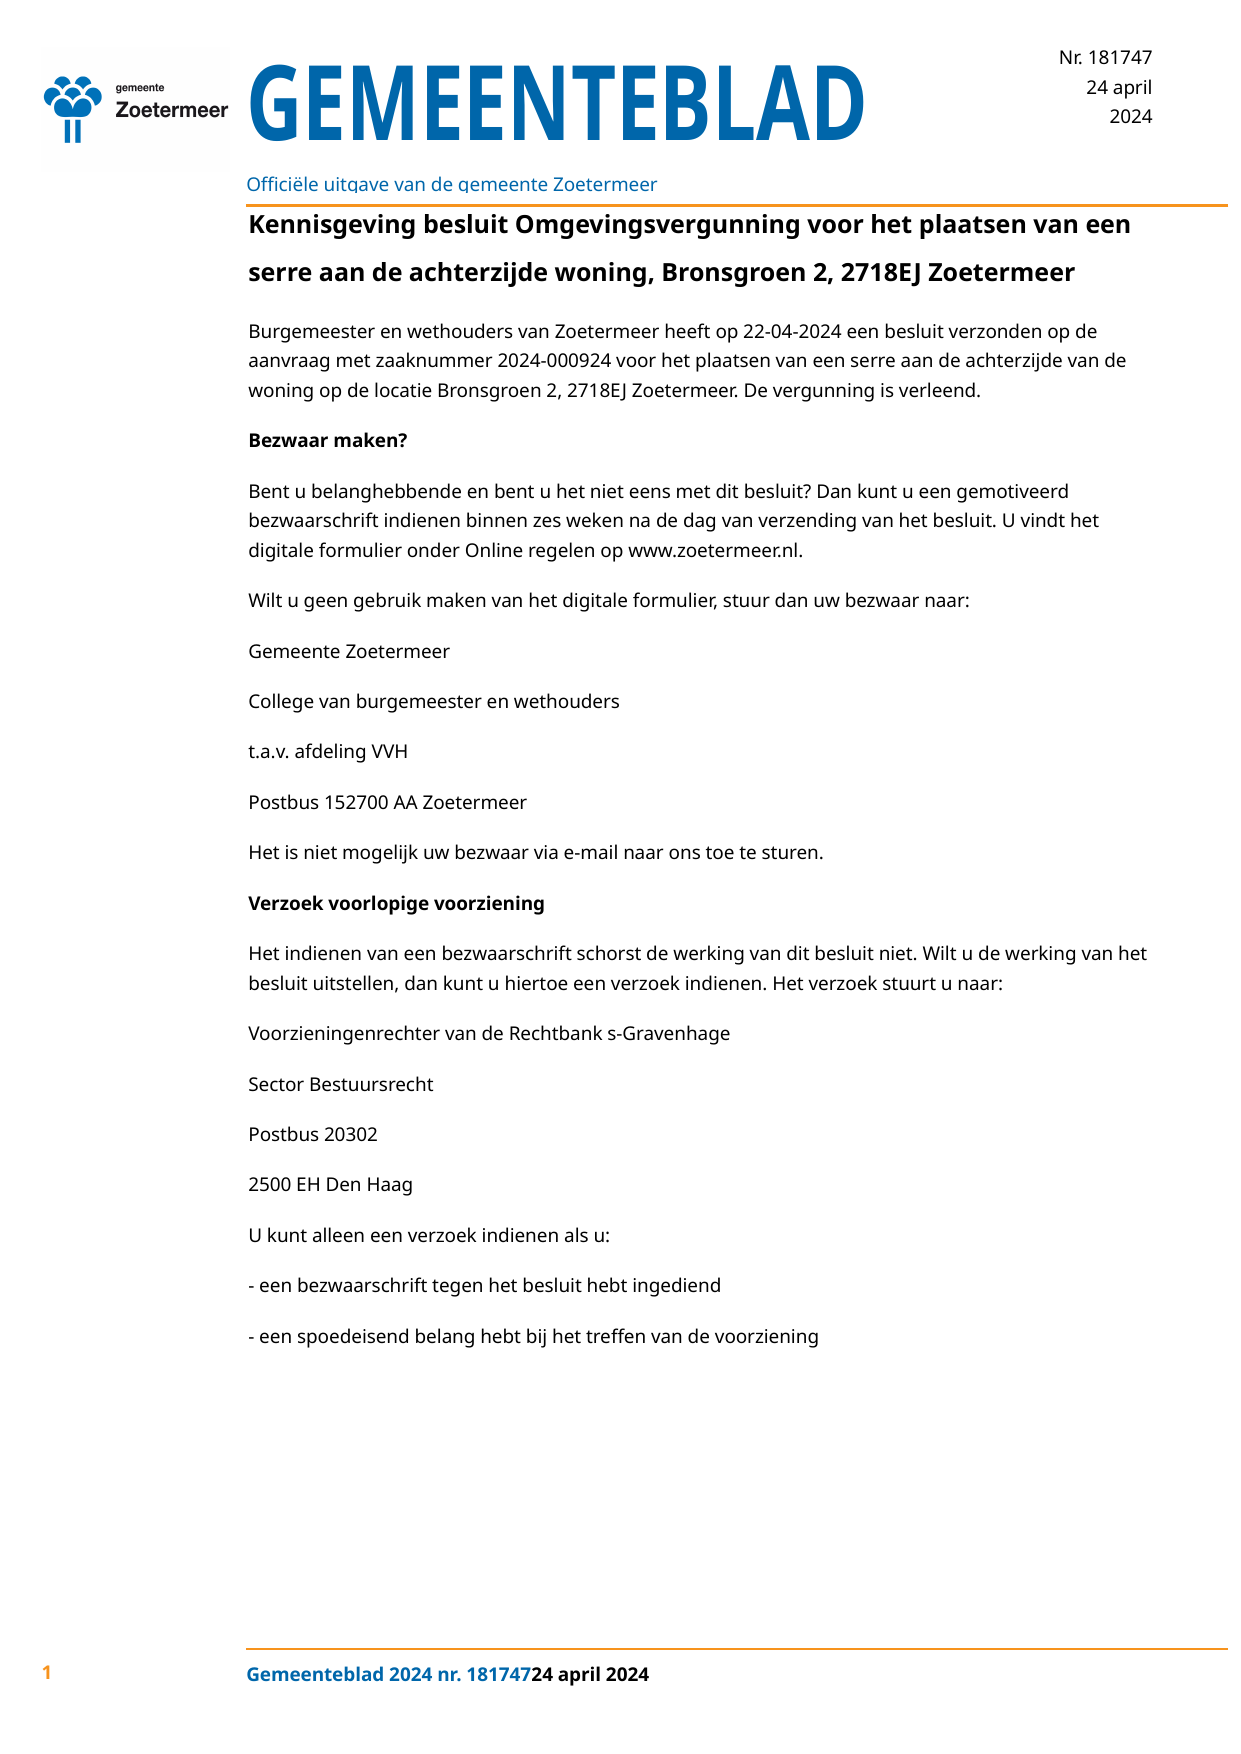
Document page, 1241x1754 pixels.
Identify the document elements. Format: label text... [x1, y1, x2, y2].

text Postbus 20302 [248, 1121, 1152, 1147]
text Het indienen van een bezwaarschrift schorst de werking van dit besluit niet. Wilt u de werking van het besluit uitstellen, dan kunt u hiertoe een verzoek indienen. Het verzoek stuurt u naar: [248, 940, 1152, 996]
text Wilt u geen gebruik maken van het digitale formulier, stuur dan uw bezwaar naar: [248, 587, 1152, 613]
text Postbus 152700 AA Zoetermeer [248, 789, 1152, 815]
text Verzoek voorlopige voorziening [248, 890, 1152, 916]
picture [41, 47, 231, 172]
text U kunt alleen een verzoek indienen als u: [248, 1222, 1152, 1248]
text - een spoedeisend belang hebt bij het treffen van de voorziening [248, 1323, 1152, 1349]
text 2500 EH Den Haag [248, 1172, 1152, 1197]
text Burgemeester en wethouders van Zoetermeer heeft op 22-04-2024 een besluit verzonden op de aanvraag met zaaknummer 2024-000924 voor het plaatsen van een serre aan de achterzijde van de woning op de locatie Bronsgroen 2, 2718EJ Zoetermeer. De vergunning is verleend. [248, 318, 1152, 403]
text Het is niet mogelijk uw bezwaar via e-mail naar ons toe te sturen. [248, 839, 1152, 865]
text Voorzieningenrechter van de Rechtbank s-Gravenhage [248, 1020, 1152, 1046]
text t.a.v. afdeling VVH [248, 739, 1152, 764]
text Bent u belanghebbende en bent u het niet eens met dit besluit? Dan kunt u een gemotiveerd bezwaarschrift indienen binnen zes weken na de dag van verzending van het besluit. U vindt het digitale formulier onder Online regelen op www.zoetermeer.nl. [248, 478, 1152, 563]
text Kennisgeving besluit Omgevingsvergunning voor het plaatsen van een serre aan de achterzijde woning, Bronsgroen 2, 2718EJ Zoetermeer [248, 207, 1152, 288]
text Sector Bestuursrecht [248, 1071, 1152, 1097]
text College van burgemeester en wethouders [248, 688, 1152, 714]
text Bezwaar maken? [248, 427, 1152, 453]
text - een bezwaarschrift tegen het besluit hebt ingediend [248, 1272, 1152, 1298]
text Gemeente Zoetermeer [248, 638, 1152, 664]
